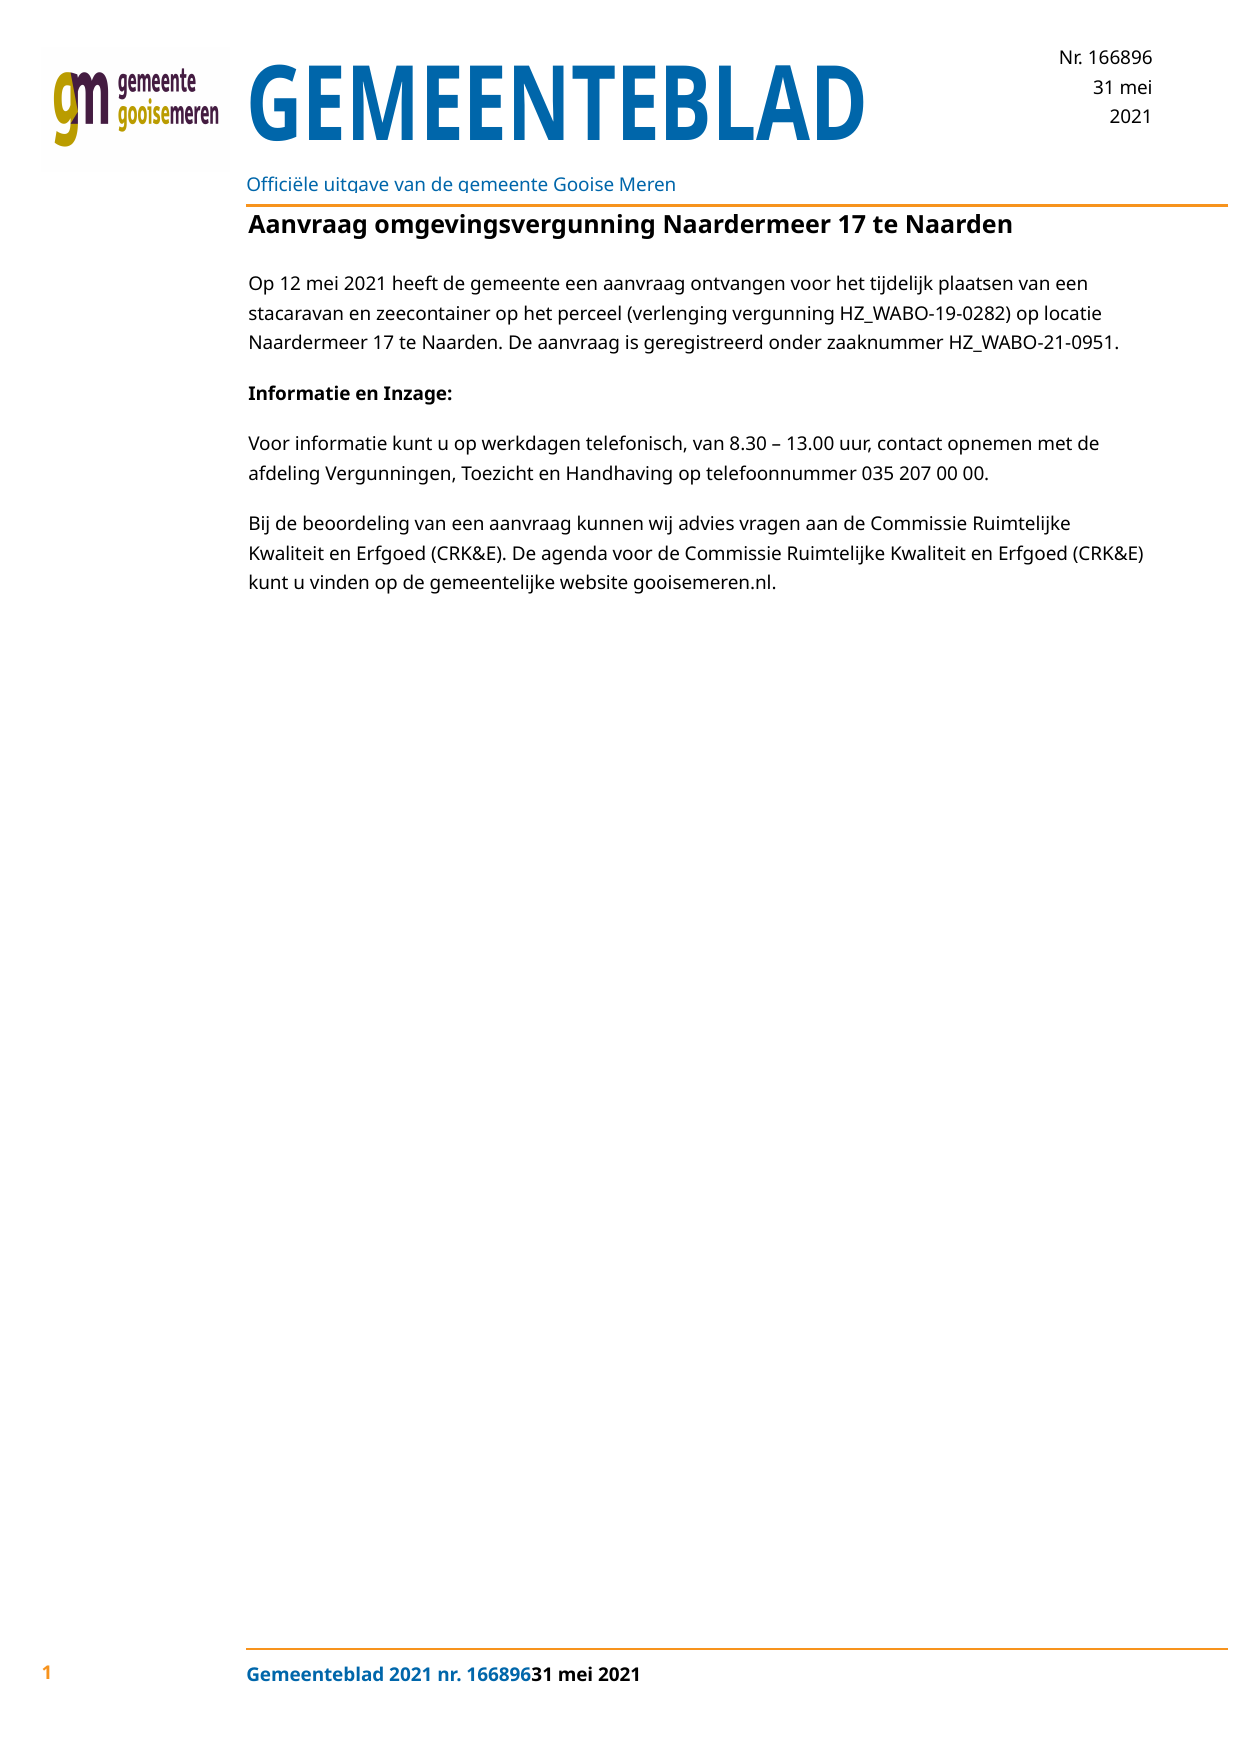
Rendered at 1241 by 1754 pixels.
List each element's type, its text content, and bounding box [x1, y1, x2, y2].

text Bij de beoordeling van een aanvraag kunnen wij advies vragen aan de Commissie Ruimtelijke Kwaliteit en Erfgoed (CRK&E). De agenda voor de Commissie Ruimtelijke Kwaliteit en Erfgoed (CRK&E) kunt u vinden op de gemeentelijke website gooisemeren.nl. [248, 510, 1152, 595]
picture [41, 47, 231, 172]
text Aanvraag omgevingsvergunning Naardermeer 17 te Naarden [248, 207, 1152, 241]
text Voor informatie kunt u op werkdagen telefonisch, van 8.30 – 13.00 uur, contact opnemen met de afdeling Vergunningen, Toezicht en Handhaving op telefoonnummer 035 207 00 00. [248, 430, 1152, 486]
text Informatie en Inzage: [248, 380, 1152, 406]
text Op 12 mei 2021 heeft de gemeente een aanvraag ontvangen voor het tijdelijk plaatsen van een stacaravan en zeecontainer op het perceel (verlenging vergunning HZ_WABO-19-0282) op locatie Naardermeer 17 te Naarden. De aanvraag is geregistreerd onder zaaknummer HZ_WABO-21-0951. [248, 270, 1152, 355]
